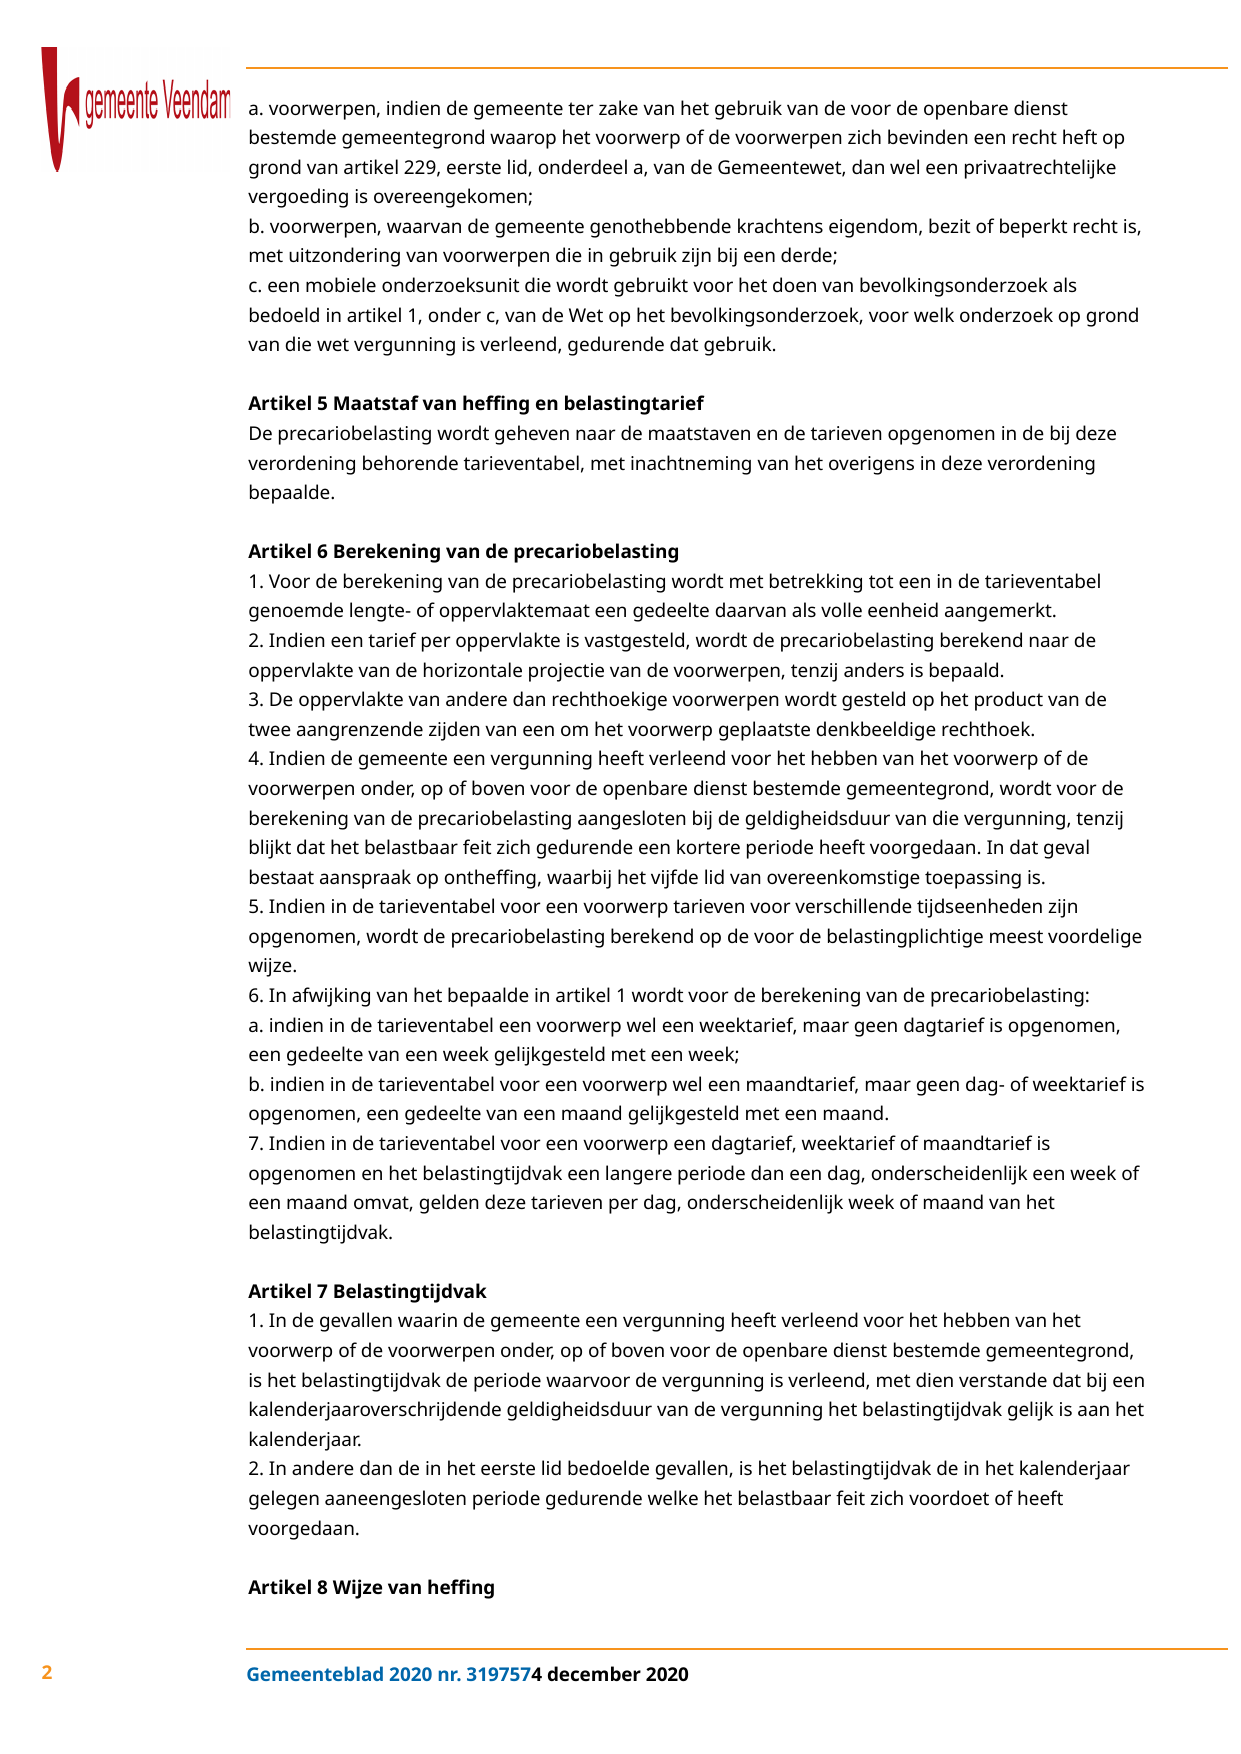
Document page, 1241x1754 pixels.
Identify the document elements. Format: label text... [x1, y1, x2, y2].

text Artikel 5 Maatstaf van heffing en belastingtarief [248, 391, 1152, 416]
text 1. In de gevallen waarin de gemeente een vergunning heeft verleend voor het hebben van het voorwerp of de voorwerpen onder, op of boven voor de openbare dienst bestemde gemeentegrond, is het belastingtijdvak de periode waarvoor de vergunning is verleend, met dien verstande dat bij een kalenderjaaroverschrijdende geldigheidsduur van de vergunning het belastingtijdvak gelijk is aan het kalenderjaar. [248, 1308, 1152, 1452]
text a. indien in de tarieventabel een voorwerp wel een weektarief, maar geen dagtarief is opgenomen, een gedeelte van een week gelijkgesteld met een week; [248, 1012, 1152, 1067]
text De precariobelasting wordt geheven naar de maatstaven en de tarieven opgenomen in de bij deze verordening behorende tarieventabel, met inachtneming van het overigens in deze verordening bepaalde. [248, 420, 1152, 505]
text 5. Indien in de tarieventabel voor een voorwerp tarieven voor verschillende tijdseenheden zijn opgenomen, wordt de precariobelasting berekend op de voor de belastingplichtige meest voordelige wijze. [248, 893, 1152, 978]
text Artikel 6 Berekening van de precariobelasting [248, 538, 1152, 564]
picture [41, 47, 231, 172]
text 4. Indien de gemeente een vergunning heeft verleend voor het hebben van het voorwerp of de voorwerpen onder, op of boven voor de openbare dienst bestemde gemeentegrond, wordt voor de berekening van de precariobelasting aangesloten bij de geldigheidsduur van die vergunning, tenzij blijkt dat het belastbaar feit zich gedurende een kortere periode heeft voorgedaan. In dat geval bestaat aanspraak op ontheffing, waarbij het vijfde lid van overeenkomstige toepassing is. [248, 746, 1152, 890]
text 7. Indien in de tarieventabel voor een voorwerp een dagtarief, weektarief of maandtarief is opgenomen en het belastingtijdvak een langere periode dan een dag, onderscheidenlijk een week of een maand omvat, gelden deze tarieven per dag, onderscheidenlijk week of maand van het belastingtijdvak. [248, 1130, 1152, 1245]
text 1. Voor de berekening van de precariobelasting wordt met betrekking tot een in de tarieventabel genoemde lengte- of oppervlaktemaat een gedeelte daarvan als volle eenheid aangemerkt. [248, 568, 1152, 623]
text Artikel 7 Belastingtijdvak [248, 1278, 1152, 1304]
text a. voorwerpen, indien de gemeente ter zake van het gebruik van de voor de openbare dienst bestemde gemeentegrond waarop het voorwerp of de voorwerpen zich bevinden een recht heft op grond van artikel 229, eerste lid, onderdeel a, van de Gemeentewet, dan wel een privaatrechtelijke vergoeding is overeengekomen; [248, 95, 1152, 209]
text b. voorwerpen, waarvan de gemeente genothebbende krachtens eigendom, bezit of beperkt recht is, met uitzondering van voorwerpen die in gebruik zijn bij een derde; [248, 213, 1152, 268]
text Artikel 8 Wijze van heffing [248, 1574, 1152, 1600]
text 3. De oppervlakte van andere dan rechthoekige voorwerpen wordt gesteld op het product van de twee aangrenzende zijden van een om het voorwerp geplaatste denkbeeldige rechthoek. [248, 686, 1152, 742]
text c. een mobiele onderzoeksunit die wordt gebruikt voor het doen van bevolkingsonderzoek als bedoeld in artikel 1, onder c, van de Wet op het bevolkingsonderzoek, voor welk onderzoek op grond van die wet vergunning is verleend, gedurende dat gebruik. [248, 272, 1152, 357]
text 2. In andere dan de in het eerste lid bedoelde gevallen, is het belastingtijdvak de in het kalenderjaar gelegen aaneengesloten periode gedurende welke het belastbaar feit zich voordoet of heeft voorgedaan. [248, 1456, 1152, 1541]
text b. indien in de tarieventabel voor een voorwerp wel een maandtarief, maar geen dag- of weektarief is opgenomen, een gedeelte van een maand gelijkgesteld met een maand. [248, 1071, 1152, 1126]
text 6. In afwijking van het bepaalde in artikel 1 wordt voor de berekening van de precariobelasting: [248, 982, 1152, 1008]
text 2. Indien een tarief per oppervlakte is vastgesteld, wordt de precariobelasting berekend naar de oppervlakte van de horizontale projectie van de voorwerpen, tenzij anders is bepaald. [248, 627, 1152, 683]
